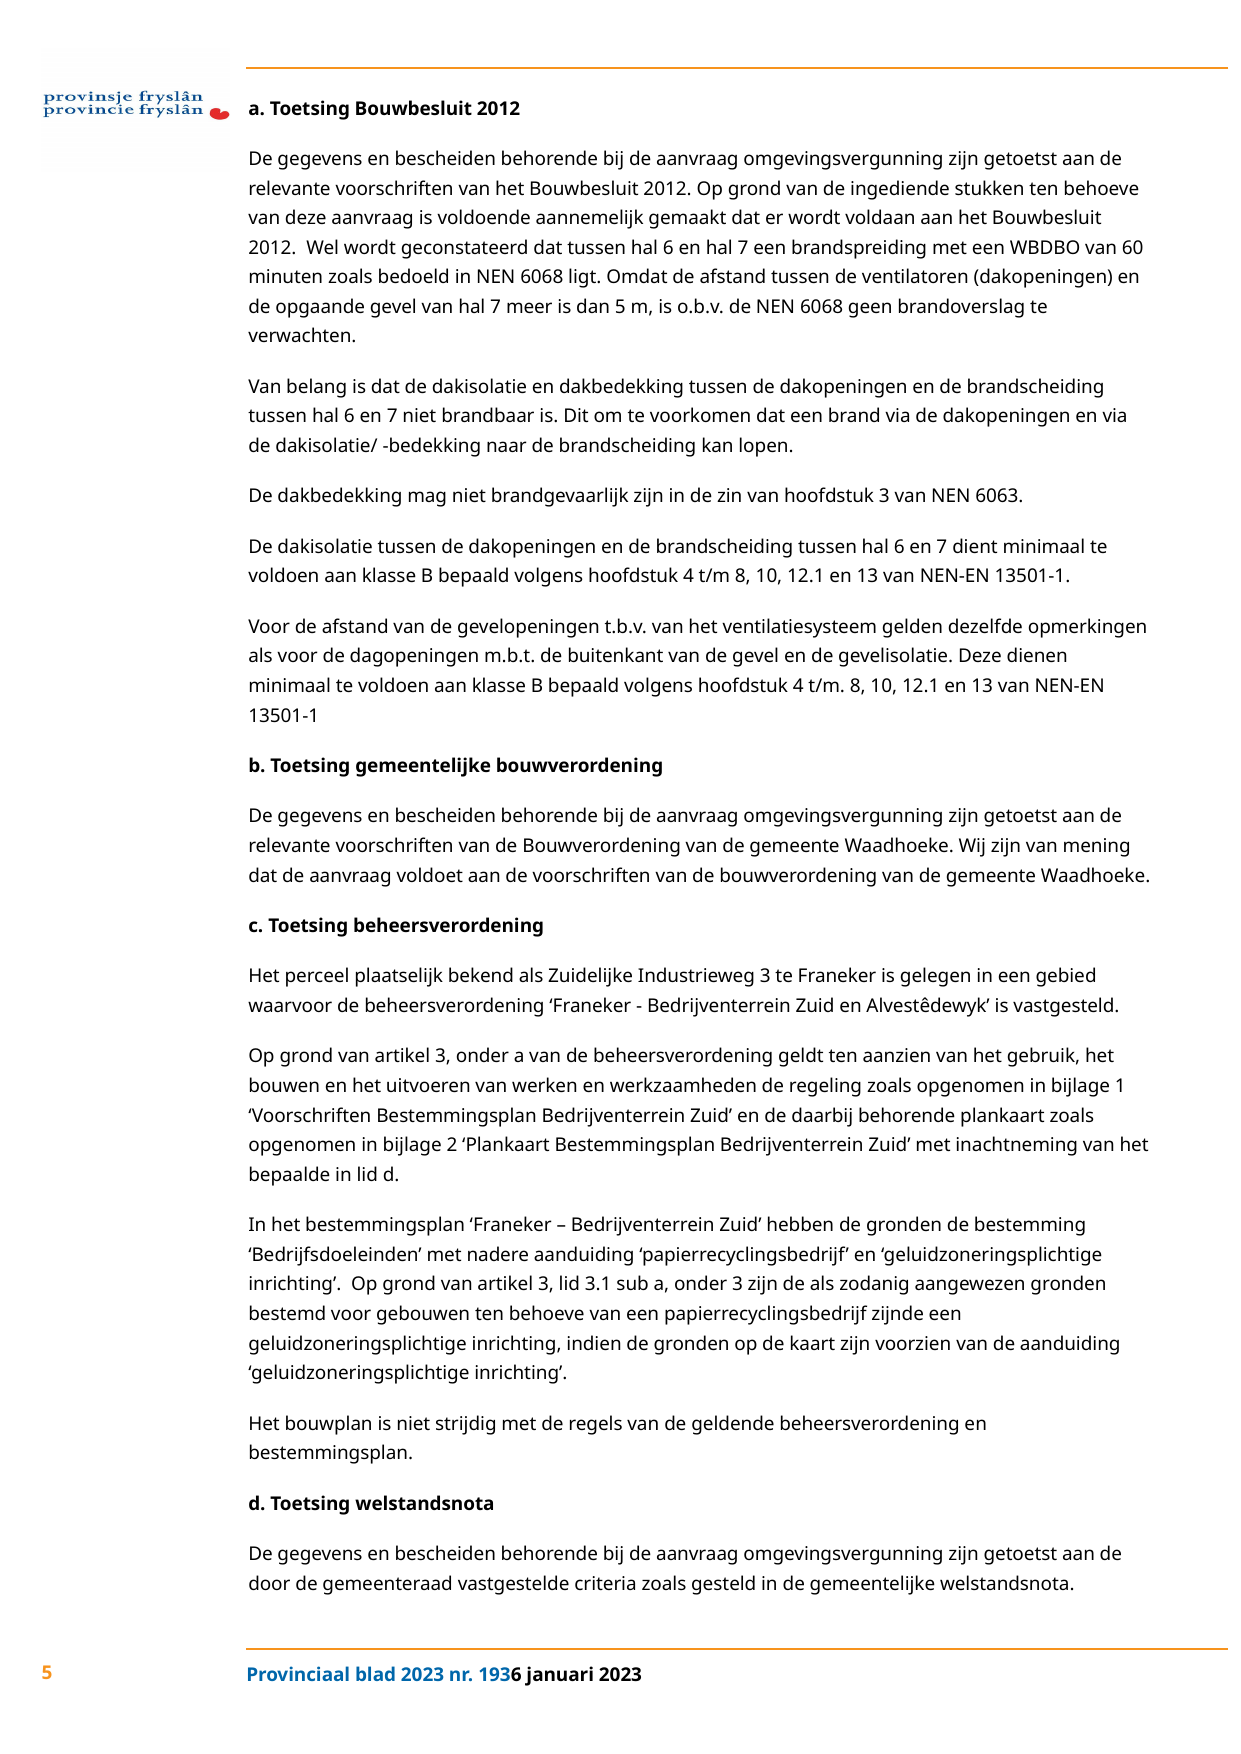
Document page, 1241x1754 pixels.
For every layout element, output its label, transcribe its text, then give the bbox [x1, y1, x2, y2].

text De gegevens en bescheiden behorende bij de aanvraag omgevingsvergunning zijn getoetst aan de relevante voorschriften van het Bouwbesluit 2012. Op grond van de ingediende stukken ten behoeve van deze aanvraag is voldoende aannemelijk gemaakt dat er wordt voldaan aan het Bouwbesluit 2012. Wel wordt geconstateerd dat tussen hal 6 en hal 7 een brandspreiding met een WBDBO van 60 minuten zoals bedoeld in NEN 6068 ligt. Omdat de afstand tussen de ventilatoren (dakopeningen) en de opgaande gevel van hal 7 meer is dan 5 m, is o.b.v. de NEN 6068 geen brandoverslag te verwachten. [248, 145, 1152, 348]
text Het perceel plaatselijk bekend als Zuidelijke Industrieweg 3 te Franeker is gelegen in een gebied waarvoor de beheersverordening ‘Franeker - Bedrijventerrein Zuid en Alvestêdewyk’ is vastgesteld. [248, 963, 1152, 1018]
text b. Toetsing gemeentelijke bouwverordening [248, 752, 1152, 778]
text In het bestemmingsplan ‘Franeker – Bedrijventerrein Zuid’ hebben de gronden de bestemming ‘Bedrijfsdoeleinden’ met nadere aanduiding ‘papierrecyclingsbedrijf’ en ‘geluidzoneringsplichtige inrichting’. Op grond van artikel 3, lid 3.1 sub a, onder 3 zijn de als zodanig aangewezen gronden bestemd voor gebouwen ten behoeve van een papierrecyclingsbedrijf zijnde een geluidzoneringsplichtige inrichting, indien de gronden op de kaart zijn voorzien van de aanduiding ‘geluidzoneringsplichtige inrichting’. [248, 1211, 1152, 1385]
text Op grond van artikel 3, onder a van de beheersverordening geldt ten aanzien van het gebruik, het bouwen en het uitvoeren van werken en werkzaamheden de regeling zoals opgenomen in bijlage 1 ‘Voorschriften Bestemmingsplan Bedrijventerrein Zuid’ en de daarbij behorende plankaart zoals opgenomen in bijlage 2 ‘Plankaart Bestemmingsplan Bedrijventerrein Zuid’ met inachtneming van het bepaalde in lid d. [248, 1043, 1152, 1187]
text De dakisolatie tussen de dakopeningen en de brandscheiding tussen hal 6 en 7 dient minimaal te voldoen aan klasse B bepaald volgens hoofdstuk 4 t/m 8, 10, 12.1 en 13 van NEN-EN 13501-1. [248, 533, 1152, 588]
text De gegevens en bescheiden behorende bij de aanvraag omgevingsvergunning zijn getoetst aan de relevante voorschriften van de Bouwverordening van de gemeente Waadhoeke. Wij zijn van mening dat de aanvraag voldoet aan de voorschriften van de bouwverordening van de gemeente Waadhoeke. [248, 803, 1152, 888]
text Het bouwplan is niet strijdig met de regels van de geldende beheersverordening en bestemmingsplan. [248, 1410, 1152, 1465]
text De dakbedekking mag niet brandgevaarlijk zijn in de zin van hoofdstuk 3 van NEN 6063. [248, 483, 1152, 508]
text Van belang is dat de dakisolatie en dakbedekking tussen de dakopeningen en de brandscheiding tussen hal 6 en 7 niet brandbaar is. Dit om te voorkomen dat een brand via de dakopeningen en via de dakisolatie/ -bedekking naar de brandscheiding kan lopen. [248, 373, 1152, 458]
text d. Toetsing welstandsnota [248, 1490, 1152, 1516]
picture [41, 47, 231, 172]
text a. Toetsing Bouwbesluit 2012 [248, 95, 1152, 121]
text De gegevens en bescheiden behorende bij de aanvraag omgevingsvergunning zijn getoetst aan de door de gemeenteraad vastgestelde criteria zoals gesteld in de gemeentelijke welstandsnota. [248, 1540, 1152, 1596]
text Voor de afstand van de gevelopeningen t.b.v. van het ventilatiesysteem gelden dezelfde opmerkingen als voor de dagopeningen m.b.t. de buitenkant van de gevel en de gevelisolatie. Deze dienen minimaal te voldoen aan klasse B bepaald volgens hoofdstuk 4 t/m. 8, 10, 12.1 en 13 van NEN-EN 13501-1 [248, 613, 1152, 728]
text c. Toetsing beheersverordening [248, 912, 1152, 938]
